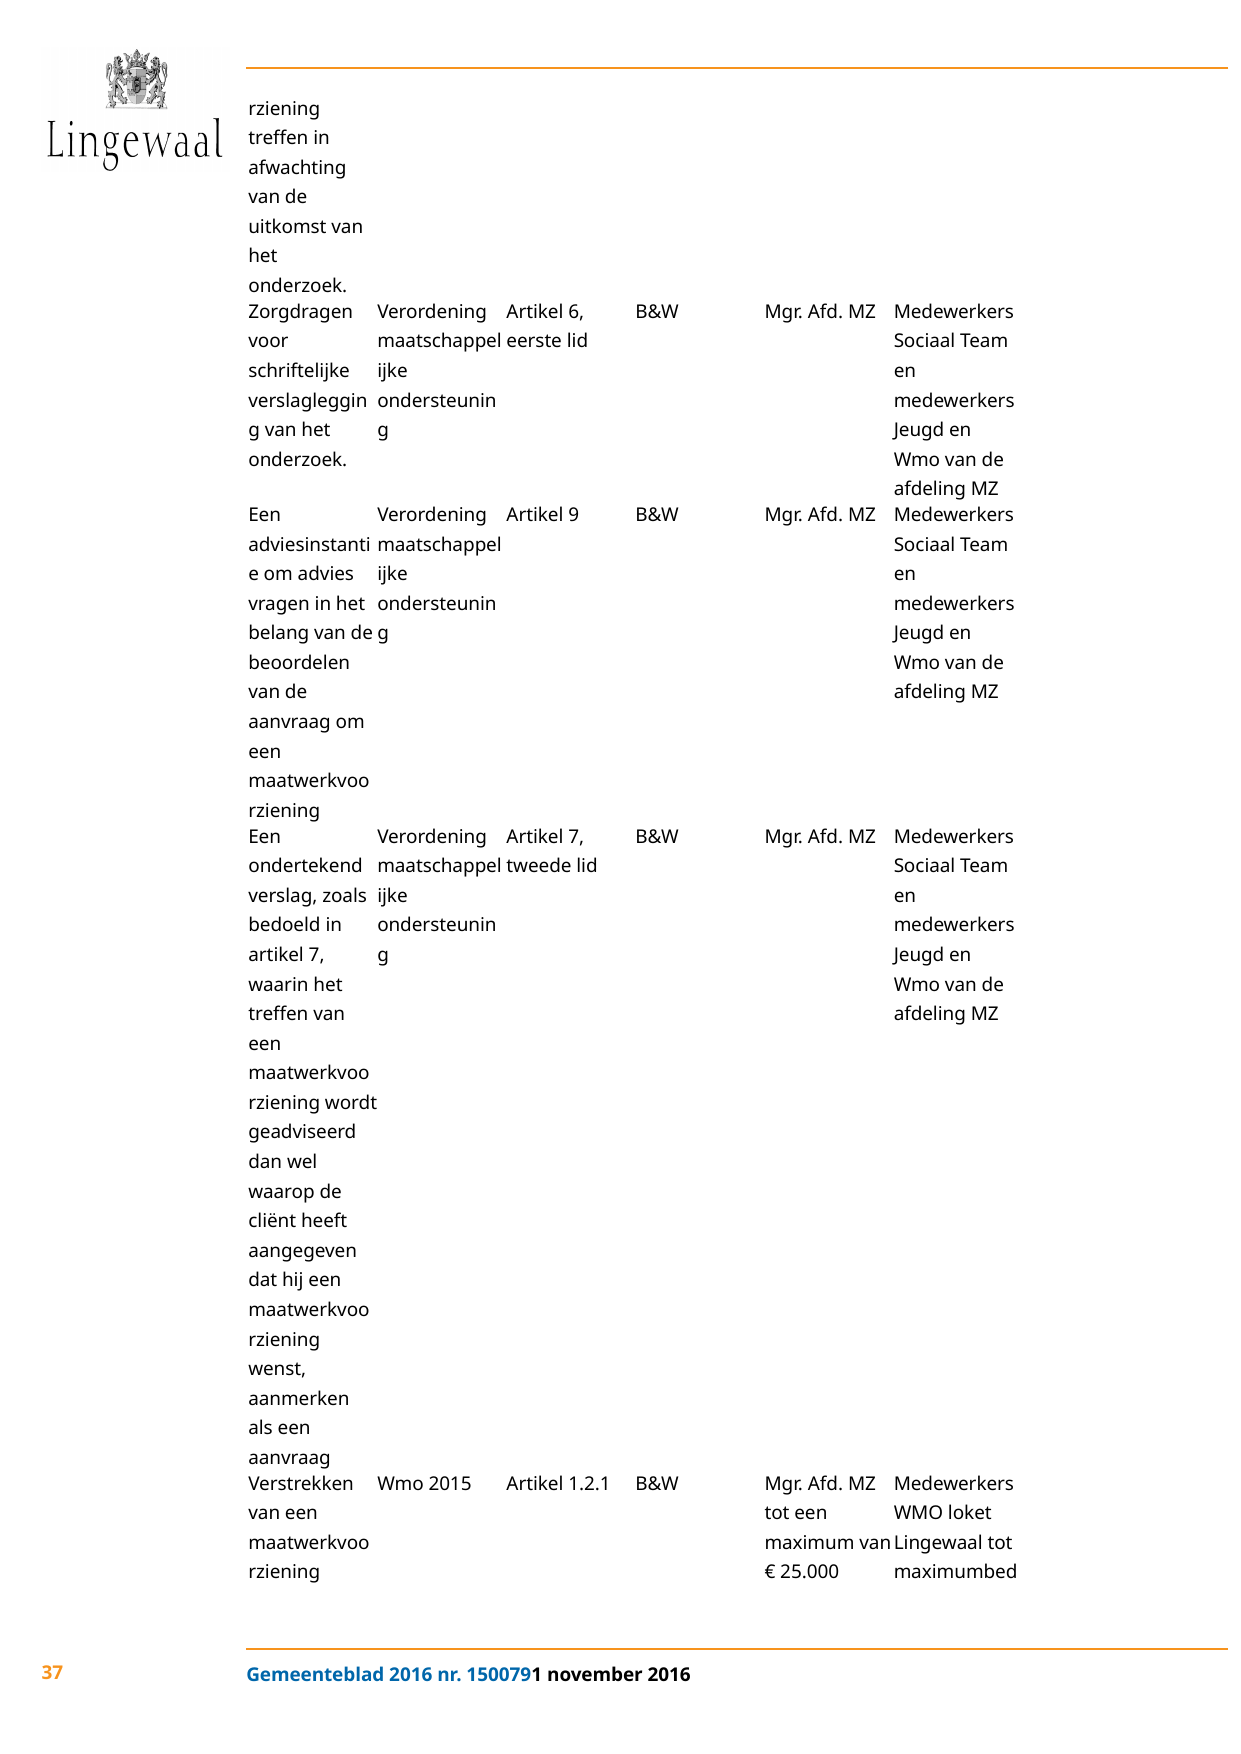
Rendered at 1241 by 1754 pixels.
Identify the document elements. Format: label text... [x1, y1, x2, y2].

table_cell [764, 95, 893, 298]
table_cell Medewerkers WMO loket Lingewaal tot maximumbed [894, 1470, 1022, 1584]
table_cell Artikel 7, tweede lid [506, 823, 635, 1470]
table_cell B&W [635, 298, 764, 501]
table_cell Mgr. Afd. MZ [764, 298, 893, 501]
table_cell [1023, 823, 1152, 1470]
table_cell [894, 95, 1022, 298]
table_cell Artikel 1.2.1 [506, 1470, 635, 1584]
table_cell Mgr. Afd. MZ tot een maximum van € 25.000 [764, 1470, 893, 1584]
table_cell rziening treffen in afwachting van de uitkomst van het onderzoek. [248, 95, 377, 298]
table_cell Mgr. Afd. MZ [764, 823, 893, 1470]
table_cell Medewerkers Sociaal Team en medewerkers Jeugd en Wmo van de afdeling MZ [894, 823, 1022, 1470]
table_cell Een adviesinstantie om advies vragen in het belang van de beoordelen van de aanvraag om een maatwerkvoorziening [248, 501, 377, 823]
table_cell B&W [635, 1470, 764, 1584]
table_cell Verstrekken van een maatwerkvoorziening [248, 1470, 377, 1584]
table_cell Artikel 6, eerste lid [506, 298, 635, 501]
table_cell Verordening maatschappelijke ondersteuning [377, 823, 506, 1470]
table_cell Wmo 2015 [377, 1470, 506, 1584]
table_cell [377, 95, 506, 298]
table_cell Verordening maatschappelijke ondersteuning [377, 298, 506, 501]
table_cell B&W [635, 823, 764, 1470]
table_cell Mgr. Afd. MZ [764, 501, 893, 823]
table_cell Zorgdragen voor schriftelijke verslaglegging van het onderzoek. [248, 298, 377, 501]
table_cell B&W [635, 501, 764, 823]
table_cell Medewerkers Sociaal Team en medewerkers Jeugd en Wmo van de afdeling MZ [894, 298, 1022, 501]
table_cell [1023, 1470, 1152, 1584]
table_cell [635, 95, 764, 298]
table_cell Een ondertekend verslag, zoals bedoeld in artikel 7, waarin het treffen van een maatwerkvoorziening wordt geadviseerd dan wel waarop de cliënt heeft aangegeven dat hij een maatwerkvoorziening wenst, aanmerken als een aanvraag [248, 823, 377, 1470]
table_cell Artikel 9 [506, 501, 635, 823]
picture [41, 47, 231, 172]
table_cell Verordening maatschappelijke ondersteuning [377, 501, 506, 823]
table_cell [1023, 95, 1152, 298]
table_cell [1023, 298, 1152, 501]
table_cell Medewerkers Sociaal Team en medewerkers Jeugd en Wmo van de afdeling MZ [894, 501, 1022, 823]
table_cell [1023, 501, 1152, 823]
table_cell [506, 95, 635, 298]
